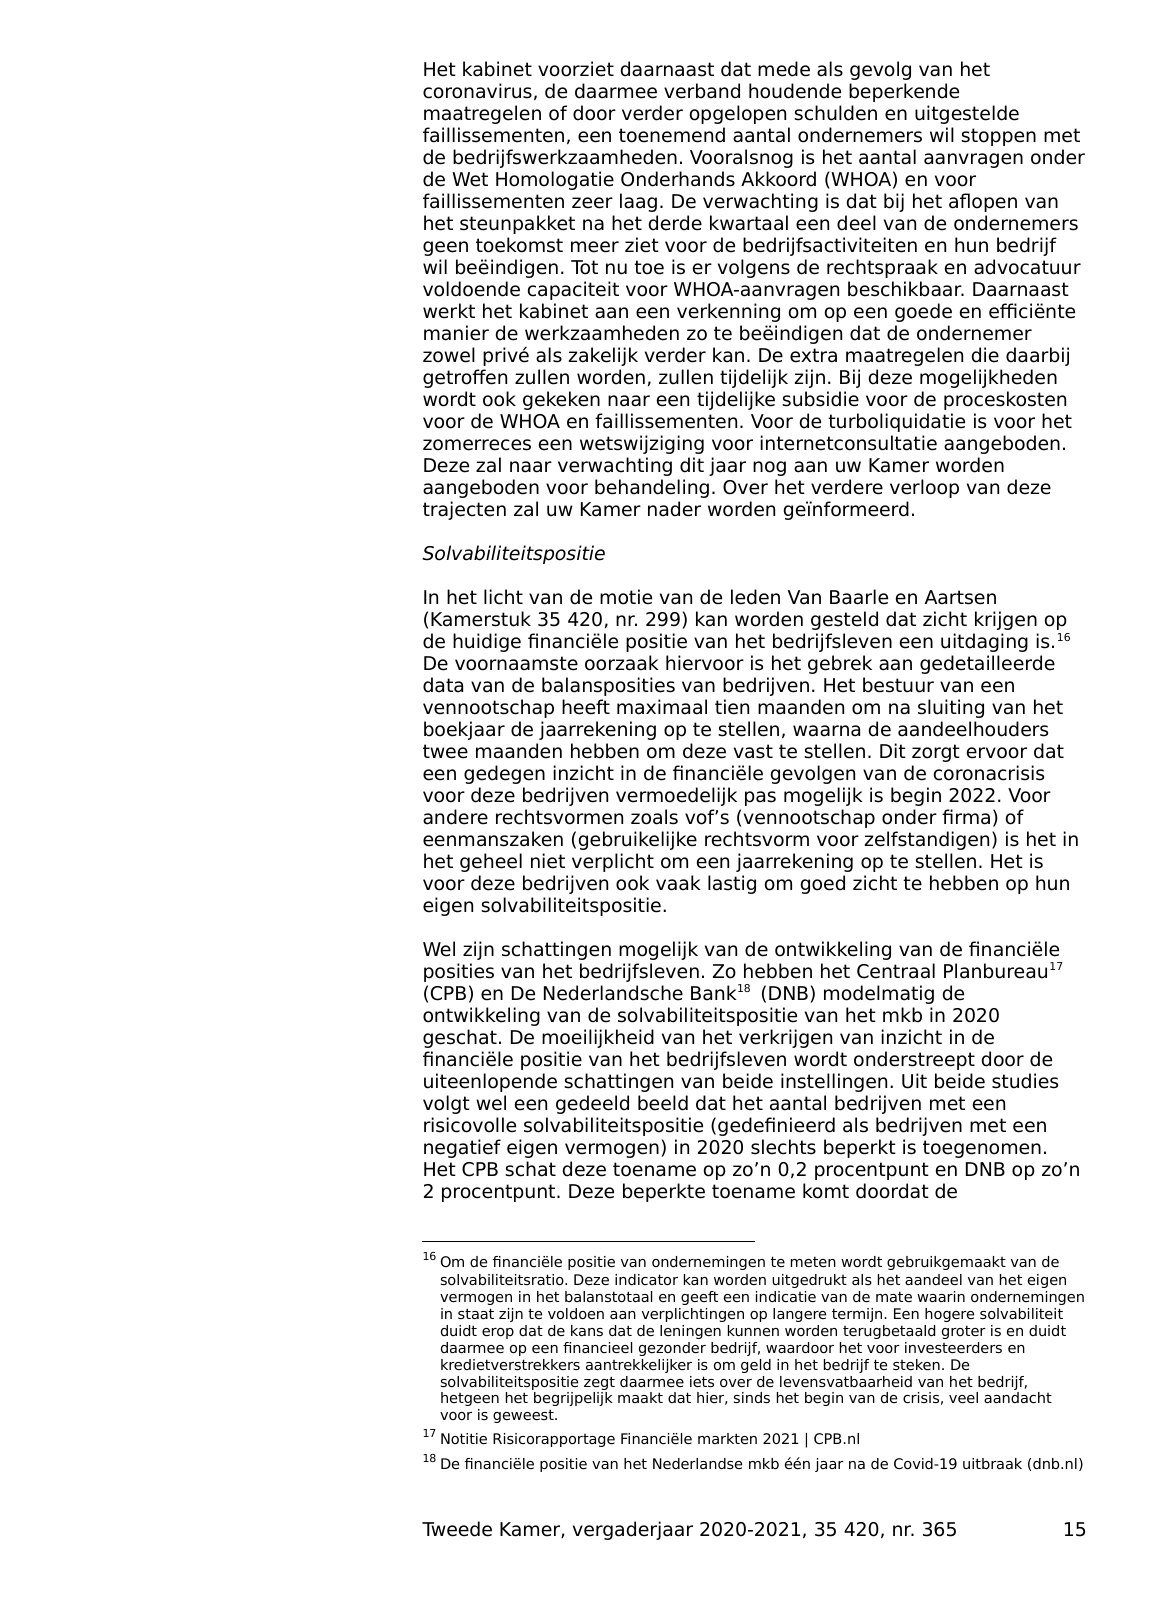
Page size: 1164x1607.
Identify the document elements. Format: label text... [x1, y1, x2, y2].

text In het licht van de motie van de leden Van Baarle en Aartsen (Kamerstuk 35 420, nr. 299) kan worden gesteld dat zicht krijgen op de huidige financiële positie van het bedrijfsleven een uitdaging is. De voornaamste oorzaak hiervoor is het gebrek aan gedetailleerde data van de balansposities van bedrijven. Het bestuur van een vennootschap heeft maximaal tien maanden om na sluiting van het boekjaar de jaarrekening op te stellen, waarna de aandeelhouders twee maanden hebben om deze vast te stellen. Dit zorgt ervoor dat een gedegen inzicht in de financiële gevolgen van de coronacrisis voor deze bedrijven vermoedelijk pas mogelijk is begin 2022. Voor andere rechtsvormen zoals vof’s (vennootschap onder firma) of eenmanszaken (gebruikelijke rechtsvorm voor zelfstandigen) is het in het geheel niet verplicht om een jaarrekening op te stellen. Het is voor deze bedrijven ook vaak lastig om goed zicht te hebben op hun eigen solvabiliteitspositie. [422, 587, 1087, 917]
text Notitie Risicorapportage Financiële markten 2021 | CPB.nl [422, 1427, 1087, 1449]
text De financiële positie van het Nederlandse mkb één jaar na de Covid-19 uitbraak (dnb.nl) [422, 1452, 1087, 1474]
subtitle Solvabiliteitspositie [422, 543, 1087, 565]
text Om de financiële positie van ondernemingen te meten wordt gebruikgemaakt van de solvabiliteitsratio. Deze indicator kan worden uitgedrukt als het aandeel van het eigen vermogen in het balanstotaal en geeft een indicatie van de mate waarin ondernemingen in staat zijn te voldoen aan verplichtingen op langere termijn. Een hogere solvabiliteit duidt erop dat de kans dat de leningen kunnen worden terugbetaald groter is en duidt daarmee op een financieel gezonder bedrijf, waardoor het voor investeerders en kredietverstrekkers aantrekkelijker is om geld in het bedrijf te steken. De solvabiliteitspositie zegt daarmee iets over de levensvatbaarheid van het bedrijf, hetgeen het begrijpelijk maakt dat hier, sinds het begin van de crisis, veel aandacht voor is geweest. [422, 1250, 1087, 1424]
text Wel zijn schattingen mogelijk van de ontwikkeling van de financiële posities van het bedrijfsleven. Zo hebben het Centraal Planbureau (CPB) en De Nederlandsche Bank (DNB) modelmatig de ontwikkeling van de solvabiliteitspositie van het mkb in 2020 geschat. De moeilijkheid van het verkrijgen van inzicht in de financiële positie van het bedrijfsleven wordt onderstreept door de uiteenlopende schattingen van beide instellingen. Uit beide studies volgt wel een gedeeld beeld dat het aantal bedrijven met een risicovolle solvabiliteitspositie (gedefinieerd als bedrijven met een negatief eigen vermogen) in 2020 slechts beperkt is toegenomen. Het CPB schat deze toename op zo’n 0,2 procentpunt en DNB op zo’n 2 procentpunt. Deze beperkte toename komt doordat de [422, 939, 1087, 1203]
text Het kabinet voorziet daarnaast dat mede als gevolg van het coronavirus, de daarmee verband houdende beperkende maatregelen of door verder opgelopen schulden en uitgestelde faillissementen, een toenemend aantal ondernemers wil stoppen met de bedrijfswerkzaamheden. Vooralsnog is het aantal aanvragen onder de Wet Homologatie Onderhands Akkoord (WHOA) en voor faillissementen zeer laag. De verwachting is dat bij het aflopen van het steunpakket na het derde kwartaal een deel van de ondernemers geen toekomst meer ziet voor de bedrijfsactiviteiten en hun bedrijf wil beëindigen. Tot nu toe is er volgens de rechtspraak en advocatuur voldoende capaciteit voor WHOA-aanvragen beschikbaar. Daarnaast werkt het kabinet aan een verkenning om op een goede en efficiënte manier de werkzaamheden zo te beëindigen dat de ondernemer zowel privé als zakelijk verder kan. De extra maatregelen die daarbij getroffen zullen worden, zullen tijdelijk zijn. Bij deze mogelijkheden wordt ook gekeken naar een tijdelijke subsidie voor de proceskosten voor de WHOA en faillissementen. Voor de turboliquidatie is voor het zomerreces een wetswijziging voor internetconsultatie aangeboden. Deze zal naar verwachting dit jaar nog aan uw Kamer worden aangeboden voor behandeling. Over het verdere verloop van deze trajecten zal uw Kamer nader worden geïnformeerd. [422, 59, 1087, 521]
